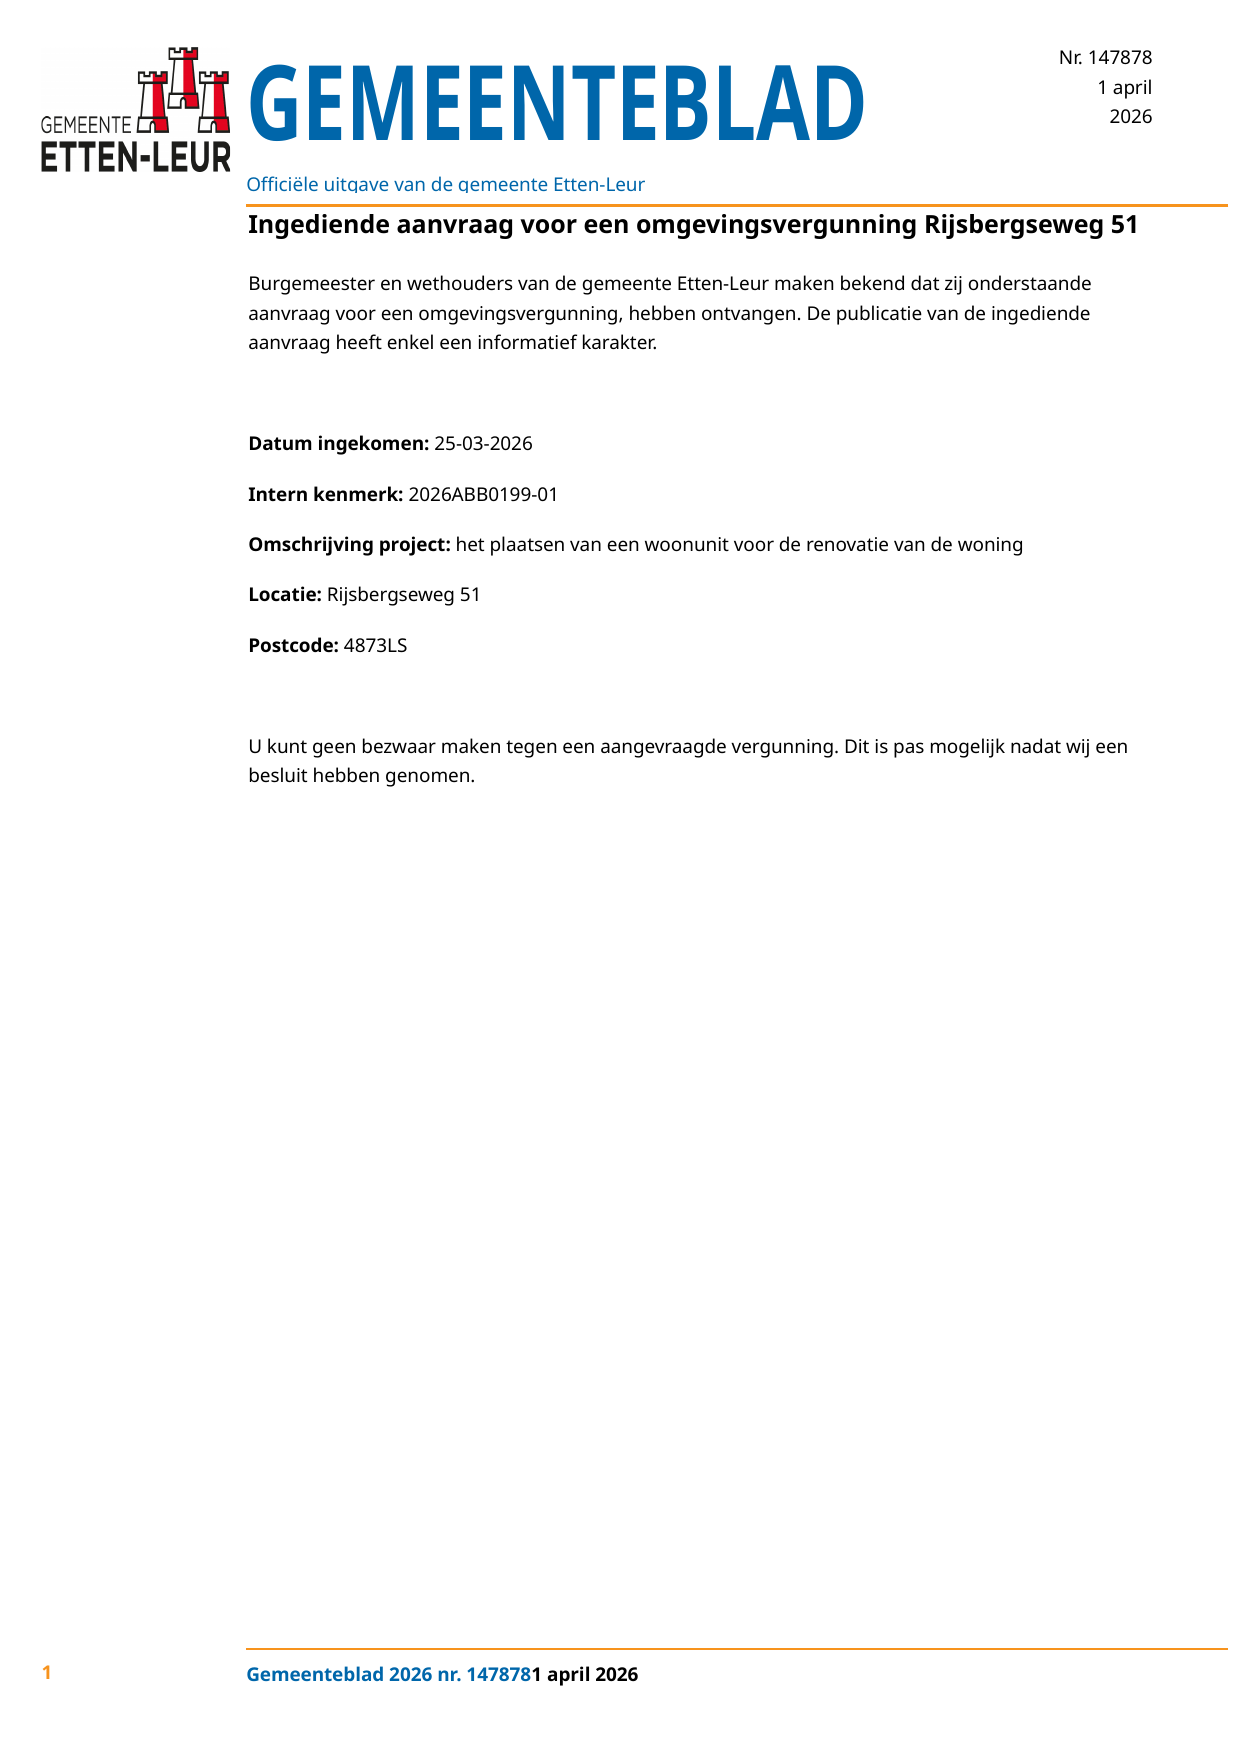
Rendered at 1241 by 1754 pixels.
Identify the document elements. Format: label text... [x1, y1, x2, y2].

text Burgemeester en wethouders van de gemeente Etten-Leur maken bekend dat zij onderstaande aanvraag voor een omgevingsvergunning, hebben ontvangen. De publicatie van de ingediende aanvraag heeft enkel een informatief karakter. [248, 270, 1152, 355]
text Omschrijving project: het plaatsen van een woonunit voor de renovatie van de woning [248, 531, 1152, 557]
text Datum ingekomen: 25-03-2026 [248, 430, 1152, 456]
text Locatie: Rijsbergseweg 51 [248, 582, 1152, 607]
text Intern kenmerk: 2026ABB0199-01 [248, 481, 1152, 506]
text Postcode: 4873LS [248, 632, 1152, 658]
text U kunt geen bezwaar maken tegen een aangevraagde vergunning. Dit is pas mogelijk nadat wij een besluit hebben genomen. [248, 733, 1152, 788]
text Ingediende aanvraag voor een omgevingsvergunning Rijsbergseweg 51 [248, 207, 1152, 241]
picture [41, 47, 231, 172]
